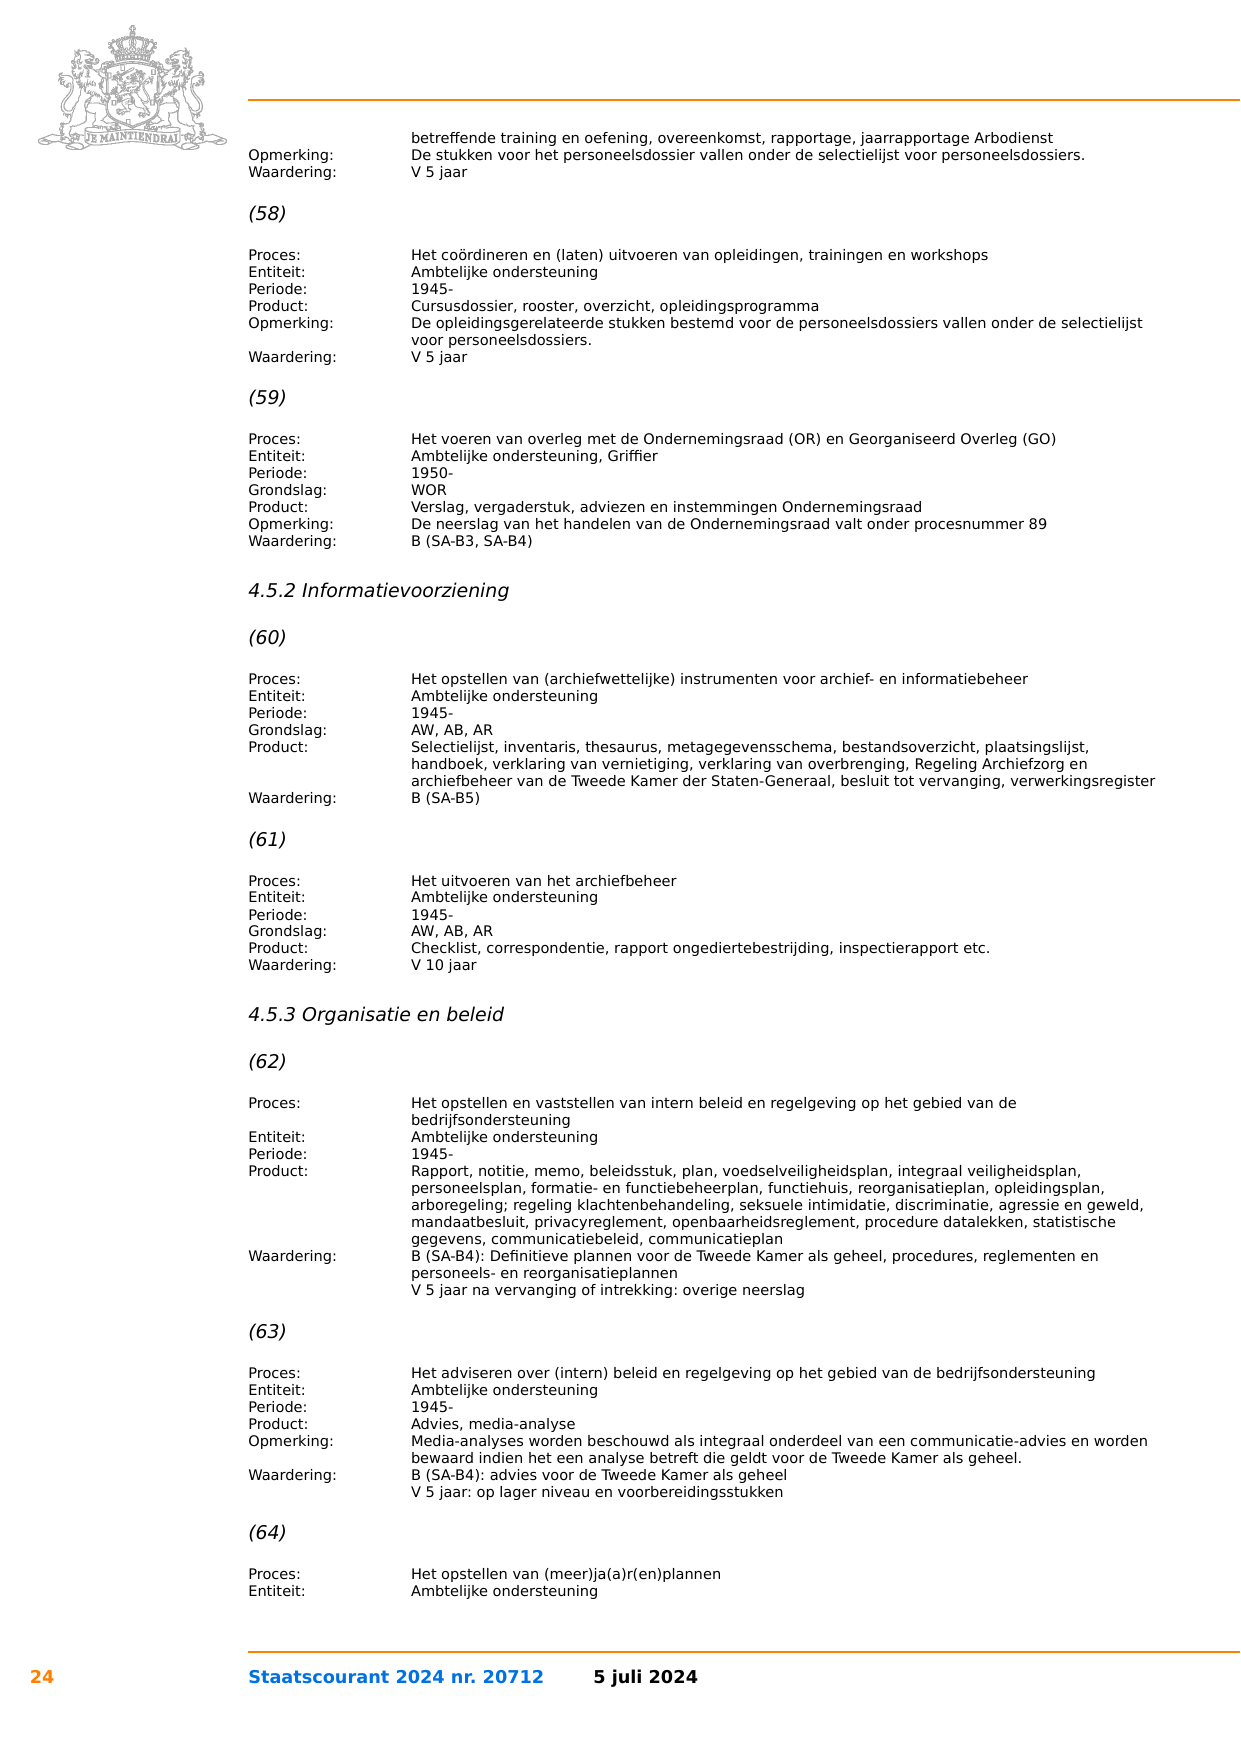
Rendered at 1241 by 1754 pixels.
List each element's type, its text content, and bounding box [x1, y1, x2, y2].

subtitle 4.5.3 Organisatie en beleid [248, 1004, 1163, 1026]
table_cell Advies, media-analyse [405, 1416, 1163, 1432]
table_header Het uitvoeren van het archiefbeheer [405, 873, 1163, 889]
table_cell B (SA-B4): advies voor de Tweede Kamer als geheel V 5 jaar: op lager niveau en voorbereidingsstukken [405, 1466, 1163, 1500]
table_cell Verslag, vergaderstuk, adviezen en instemmingen Ondernemingsraad [405, 499, 1163, 516]
table_cell Entiteit: [248, 1129, 405, 1146]
table_cell Waardering: [248, 957, 405, 974]
table_cell Entiteit: [248, 688, 405, 705]
table_header Proces: [248, 1095, 405, 1129]
table_cell 1945- [405, 705, 1163, 722]
table_cell Product: [248, 940, 405, 957]
table_cell 1950- [405, 465, 1163, 482]
table_header Proces: [248, 247, 405, 263]
table_header Proces: [248, 1365, 405, 1382]
table_cell Opmerking: [248, 315, 405, 348]
table_cell Grondslag: [248, 482, 405, 499]
table_cell Product: [248, 1416, 405, 1432]
table_cell De opleidingsgerelateerde stukken bestemd voor de personeelsdossiers vallen onder de selectielijst voor personeelsdossiers. [405, 315, 1163, 348]
table_header Proces: [248, 431, 405, 448]
table_header Proces: [248, 873, 405, 889]
table_cell Rapport, notitie, memo, beleidsstuk, plan, voedselveiligheidsplan, integraal veiligheidsplan, personeelsplan, formatie- en functiebeheerplan, functiehuis, reorganisatieplan, opleidingsplan, arboregeling; regeling klachtenbehandeling, seksuele intimidatie, discriminatie, agressie en geweld, mandaatbesluit, privacyreglement, openbaarheidsreglement, procedure datalekken, statistische gegevens, communicatiebeleid, communicatieplan [405, 1163, 1163, 1248]
table_cell Checklist, correspondentie, rapport ongediertebestrijding, inspectierapport etc. [405, 940, 1163, 957]
table_cell Grondslag: [248, 923, 405, 940]
table_cell WOR [405, 482, 1163, 499]
text (59) [248, 387, 1163, 409]
text (60) [248, 627, 1163, 649]
table_cell 1945- [405, 1399, 1163, 1416]
table_cell 1945- [405, 1146, 1163, 1163]
table_cell Entiteit: [248, 264, 405, 281]
table_cell Ambtelijke ondersteuning [405, 1583, 1163, 1600]
table_cell Entiteit: [248, 448, 405, 465]
table_cell betreffende training en oefening, overeenkomst, rapportage, jaarrapportage Arbodienst [405, 130, 1163, 147]
table_cell Entiteit: [248, 1583, 405, 1600]
table_cell V 5 jaar [405, 349, 1163, 365]
table_cell B (SA-B4): Definitieve plannen voor de Tweede Kamer als geheel, procedures, reglementen en personeels- en reorganisatieplannen V 5 jaar na vervanging of intrekking: overige neerslag [405, 1248, 1163, 1299]
table_cell Opmerking: [248, 1433, 405, 1466]
text (64) [248, 1522, 1163, 1544]
table_cell 1945- [405, 906, 1163, 923]
text (58) [248, 203, 1163, 225]
table_header Het coördineren en (laten) uitvoeren van opleidingen, trainingen en workshops [405, 247, 1163, 263]
table_header Het voeren van overleg met de Ondernemingsraad (OR) en Georganiseerd Overleg (GO) [405, 431, 1163, 448]
table_cell Ambtelijke ondersteuning [405, 889, 1163, 906]
table_cell Ambtelijke ondersteuning [405, 264, 1163, 281]
table_cell De neerslag van het handelen van de Ondernemingsraad valt onder procesnummer 89 [405, 516, 1163, 533]
table_cell Opmerking: [248, 516, 405, 533]
table_cell Cursusdossier, rooster, overzicht, opleidingsprogramma [405, 298, 1163, 314]
table_cell Grondslag: [248, 722, 405, 739]
table_cell Entiteit: [248, 1382, 405, 1398]
table_cell Entiteit: [248, 889, 405, 906]
subtitle 4.5.2 Informatievoorziening [248, 580, 1163, 602]
table_header Proces: [248, 671, 405, 688]
table_cell Waardering: [248, 1466, 405, 1500]
table_cell V 5 jaar [405, 164, 1163, 181]
table_cell AW, AB, AR [405, 923, 1163, 940]
table_cell Product: [248, 739, 405, 790]
table_cell Periode: [248, 906, 405, 923]
table_cell Product: [248, 298, 405, 314]
table_cell B (SA-B5) [405, 790, 1163, 807]
table_header Het opstellen en vaststellen van intern beleid en regelgeving op het gebied van de bedrijfsondersteuning [405, 1095, 1163, 1129]
table_cell Periode: [248, 465, 405, 482]
table_cell Media-analyses worden beschouwd als integraal onderdeel van een communicatie-advies en worden bewaard indien het een analyse betreft die geldt voor de Tweede Kamer als geheel. [405, 1433, 1163, 1466]
table_cell Waardering: [248, 349, 405, 365]
table_header Het opstellen van (archiefwettelijke) instrumenten voor archief- en informatiebeheer [405, 671, 1163, 688]
table_cell Waardering: [248, 790, 405, 807]
table_cell Ambtelijke ondersteuning, Griffier [405, 448, 1163, 465]
table_header Het opstellen van (meer)ja(a)r(en)plannen [405, 1566, 1163, 1583]
table_cell B (SA-B3, SA-B4) [405, 533, 1163, 550]
table_cell Product: [248, 499, 405, 516]
table_cell Periode: [248, 1399, 405, 1416]
table_cell Ambtelijke ondersteuning [405, 688, 1163, 705]
table_cell De stukken voor het personeelsdossier vallen onder de selectielijst voor personeelsdossiers. [405, 147, 1163, 164]
text (62) [248, 1051, 1163, 1073]
table_cell Opmerking: [248, 147, 405, 164]
table_cell Waardering: [248, 1248, 405, 1299]
table_cell [248, 130, 405, 147]
table_cell AW, AB, AR [405, 722, 1163, 739]
table_cell 1945- [405, 281, 1163, 297]
table_cell V 10 jaar [405, 957, 1163, 974]
table_cell Periode: [248, 281, 405, 297]
table_cell Periode: [248, 1146, 405, 1163]
table_cell Waardering: [248, 533, 405, 550]
text (63) [248, 1321, 1163, 1343]
picture [38, 25, 227, 150]
table_cell Ambtelijke ondersteuning [405, 1382, 1163, 1398]
table_cell Ambtelijke ondersteuning [405, 1129, 1163, 1146]
table_header Proces: [248, 1566, 405, 1583]
table_cell Product: [248, 1163, 405, 1248]
table_cell Selectielijst, inventaris, thesaurus, metagegevensschema, bestandsoverzicht, plaatsingslijst, handboek, verklaring van vernietiging, verklaring van overbrenging, Regeling Archiefzorg en archiefbeheer van de Tweede Kamer der Staten-Generaal, besluit tot vervanging, verwerkingsregister [405, 739, 1163, 790]
table_header Het adviseren over (intern) beleid en regelgeving op het gebied van de bedrijfsondersteuning [405, 1365, 1163, 1382]
text (61) [248, 828, 1163, 851]
table_cell Periode: [248, 705, 405, 722]
table_cell Waardering: [248, 164, 405, 181]
